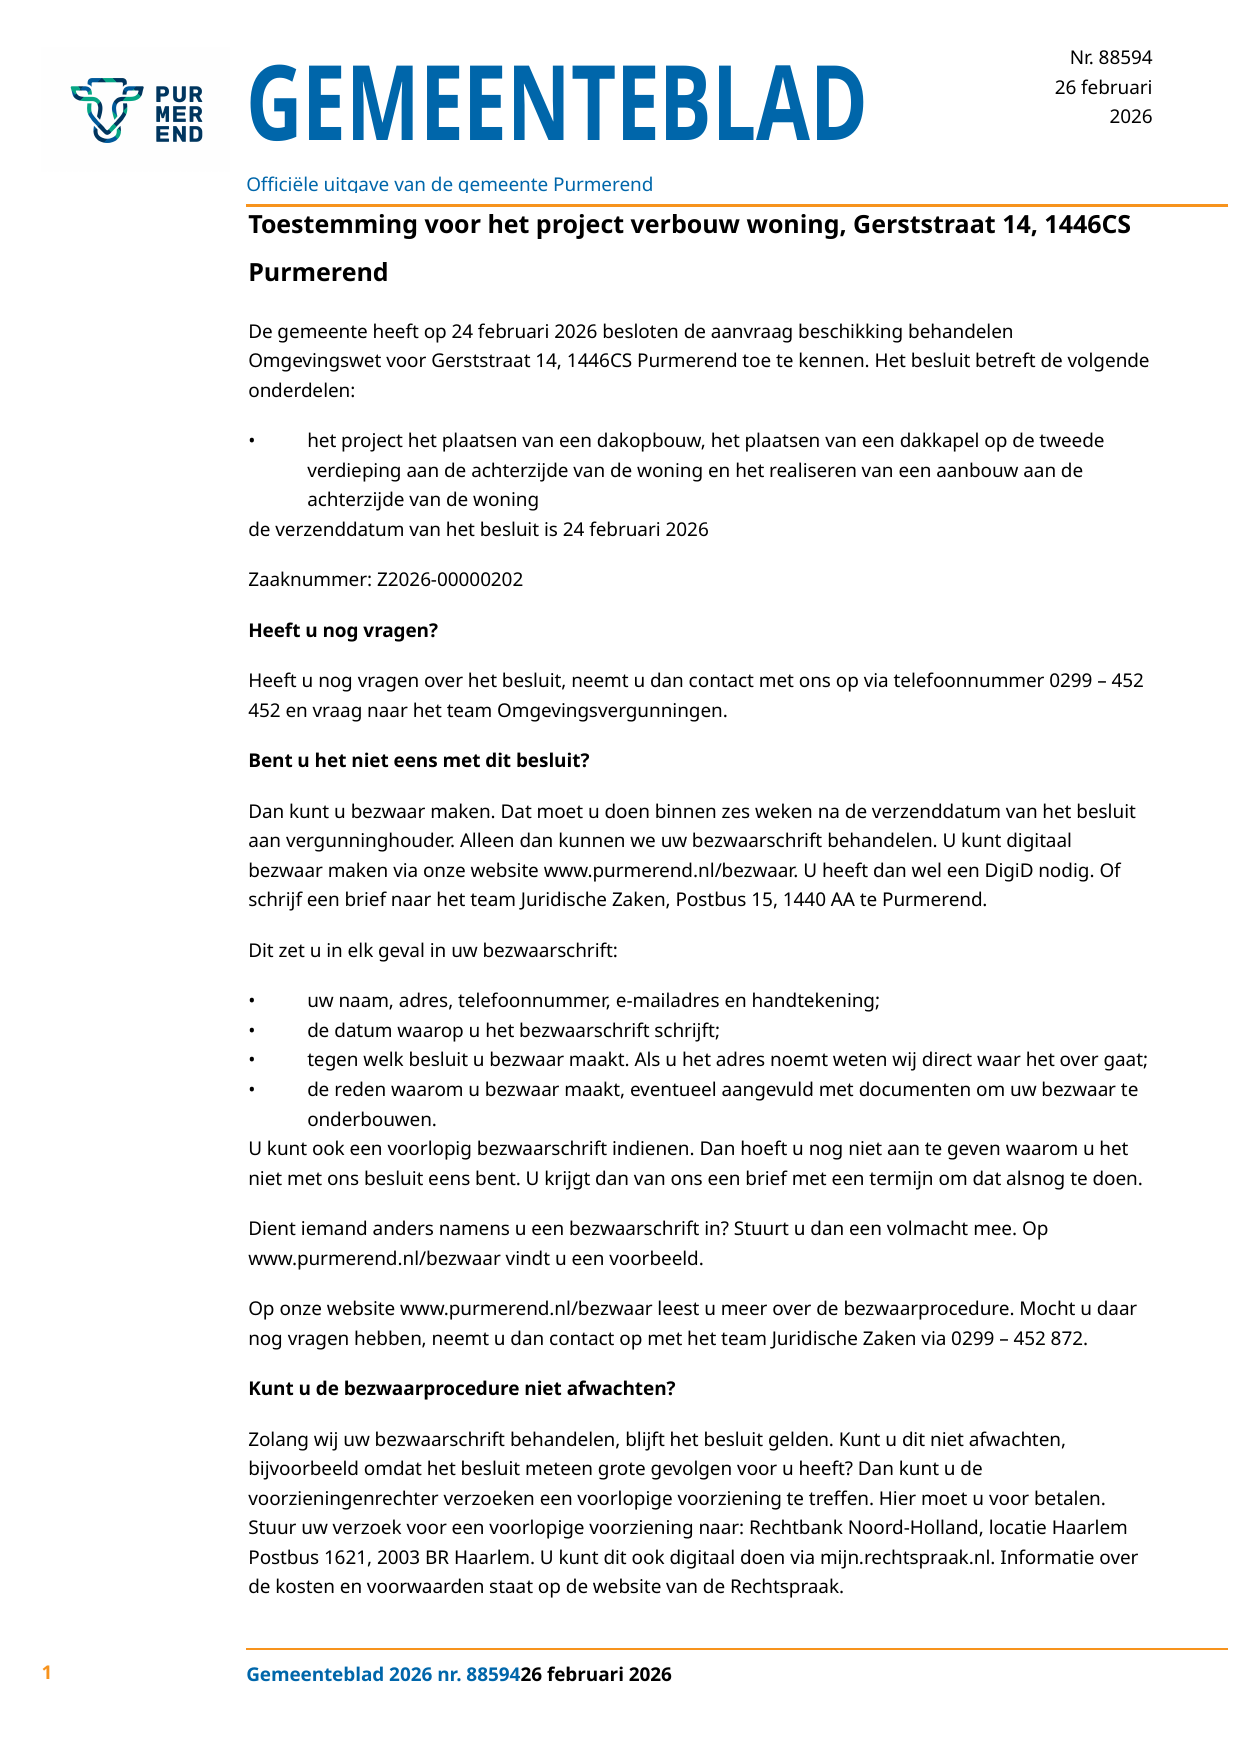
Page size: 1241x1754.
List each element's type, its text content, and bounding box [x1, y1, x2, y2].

text Dan kunt u bezwaar maken. Dat moet u doen binnen zes weken na de verzenddatum van het besluit aan vergunninghouder. Alleen dan kunnen we uw bezwaarschrift behandelen. U kunt digitaal bezwaar maken via onze website www.purmerend.nl/bezwaar. U heeft dan wel een DigiD nodig. Of schrijf een brief naar het team Juridische Zaken, Postbus 15, 1440 AA te Purmerend. [248, 798, 1152, 912]
text Zolang wij uw bezwaarschrift behandelen, blijft het besluit gelden. Kunt u dit niet afwachten, bijvoorbeeld omdat het besluit meteen grote gevolgen voor u heeft? Dan kunt u de voorzieningenrechter verzoeken een voorlopige voorziening te treffen. Hier moet u voor betalen. Stuur uw verzoek voor een voorlopige voorziening naar: Rechtbank Noord-Holland, locatie Haarlem Postbus 1621, 2003 BR Haarlem. U kunt dit ook digitaal doen via mijn.rechtspraak.nl. Informatie over de kosten en voorwaarden staat op de website van de Rechtspraak. [248, 1426, 1152, 1599]
text de verzenddatum van het besluit is 24 februari 2026 [248, 516, 1152, 542]
text Kunt u de bezwaarprocedure niet afwachten? [248, 1375, 1152, 1401]
picture [41, 47, 231, 172]
text U kunt ook een voorlopig bezwaarschrift indienen. Dan hoeft u nog niet aan te geven waarom u het niet met ons besluit eens bent. U krijgt dan van ons een brief met een termijn om dat alsnog te doen. [248, 1135, 1152, 1191]
list het project het plaatsen van een dakopbouw, het plaatsen van een dakkapel op de tweede verdieping aan de achterzijde van de woning en het realiseren van een aanbouw aan de achterzijde van de woning [248, 427, 1152, 512]
list de reden waarom u bezwaar maakt, eventueel aangevuld met documenten om uw bezwaar te onderbouwen. [248, 1076, 1152, 1132]
text De gemeente heeft op 24 februari 2026 besloten de aanvraag beschikking behandelen Omgevingswet voor Gerststraat 14, 1446CS Purmerend toe te kennen. Het besluit betreft de volgende onderdelen: [248, 318, 1152, 403]
text Dit zet u in elk geval in uw bezwaarschrift: [248, 937, 1152, 963]
text Toestemming voor het project verbouw woning, Gerststraat 14, 1446CS Purmerend [248, 207, 1152, 288]
text Op onze website www.purmerend.nl/bezwaar leest u meer over de bezwaarprocedure. Mocht u daar nog vragen hebben, neemt u dan contact op met het team Juridische Zaken via 0299 – 452 872. [248, 1295, 1152, 1351]
text Heeft u nog vragen? [248, 617, 1152, 643]
text Heeft u nog vragen over het besluit, neemt u dan contact met ons op via telefoonnummer 0299 – 452 452 en vraag naar het team Omgevingsvergunningen. [248, 667, 1152, 723]
text Dient iemand anders namens u een bezwaarschrift in? Stuurt u dan een volmacht mee. Op www.purmerend.nl/bezwaar vindt u een voorbeeld. [248, 1215, 1152, 1271]
text Zaaknummer: Z2026-00000202 [248, 567, 1152, 592]
text Bent u het niet eens met dit besluit? [248, 747, 1152, 773]
list de datum waarop u het bezwaarschrift schrijft; [248, 1017, 1152, 1043]
list tegen welk besluit u bezwaar maakt. Als u het adres noemt weten wij direct waar het over gaat; [248, 1047, 1152, 1072]
list uw naam, adres, telefoonnummer, e-mailadres en handtekening; [248, 987, 1152, 1013]
